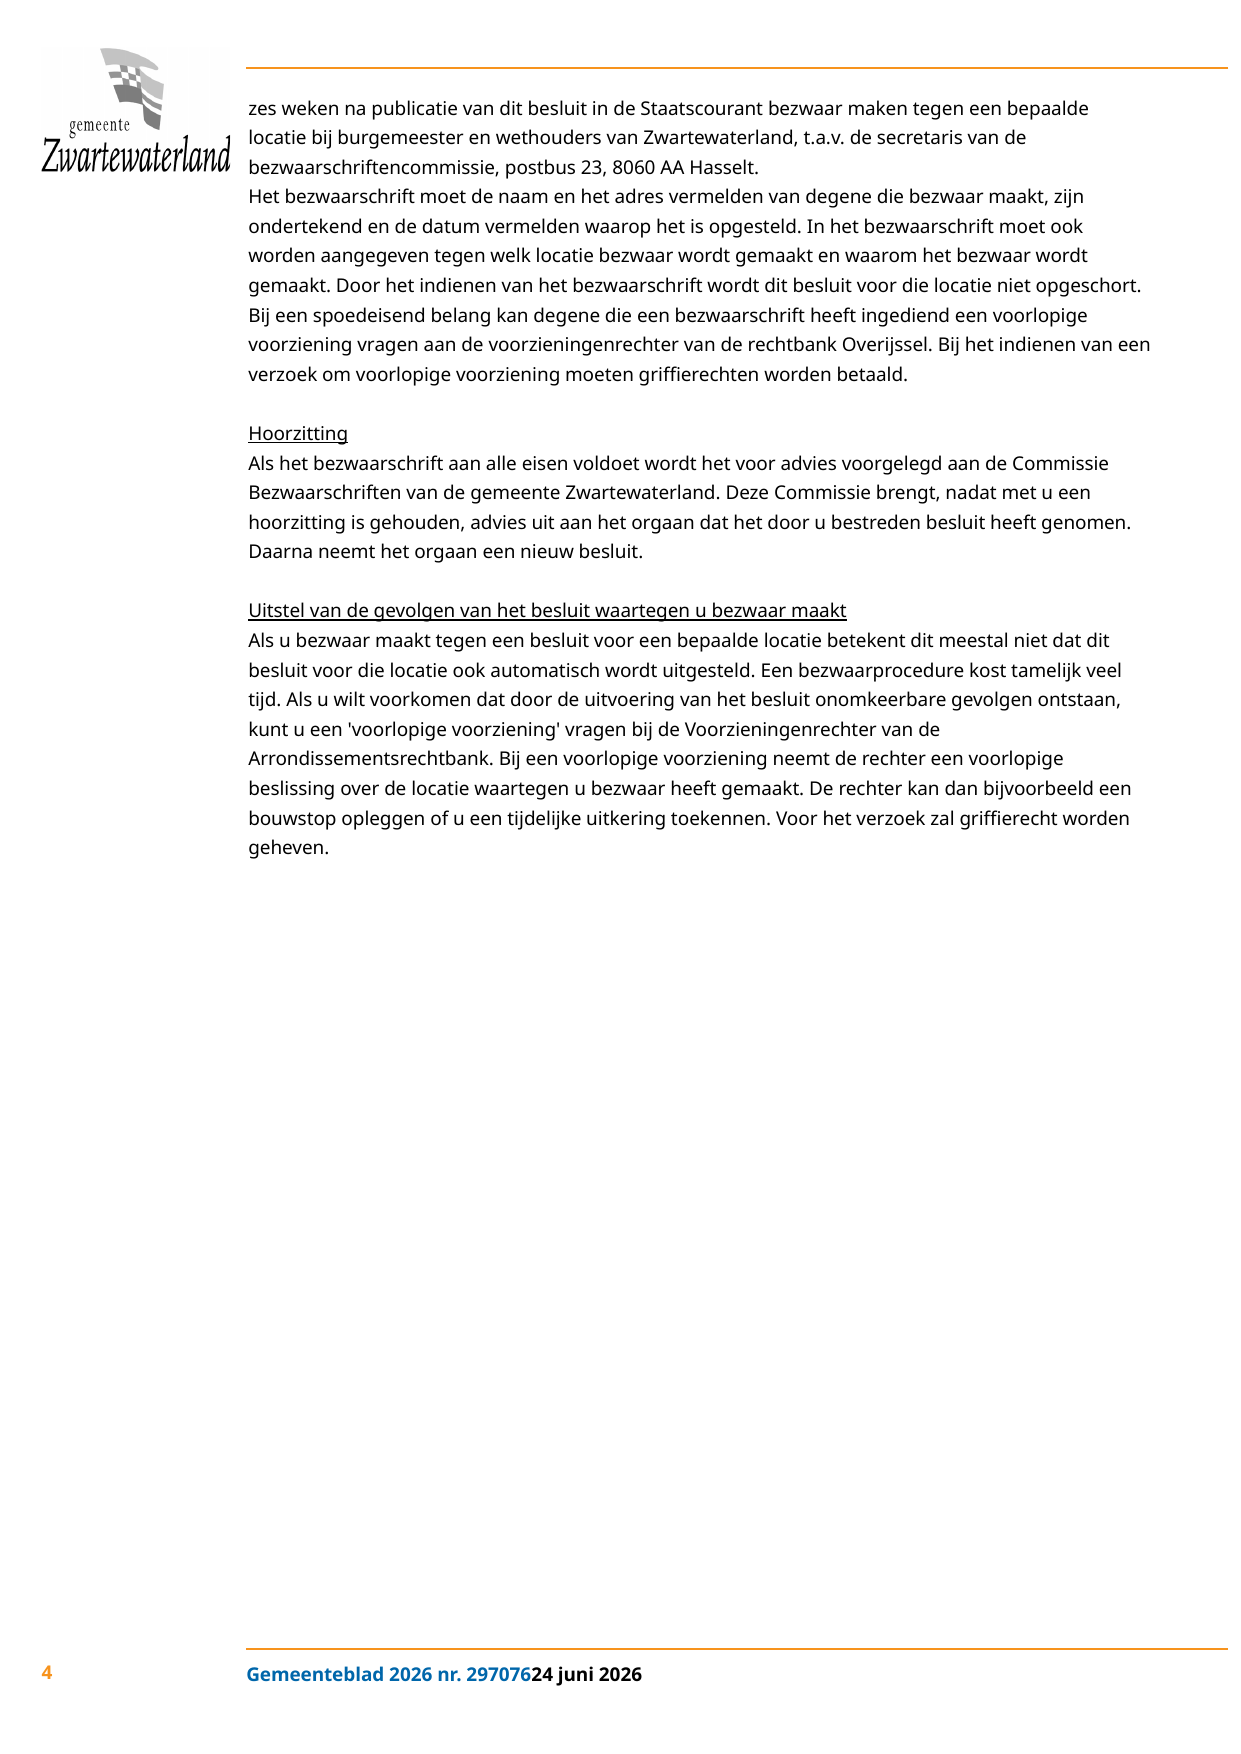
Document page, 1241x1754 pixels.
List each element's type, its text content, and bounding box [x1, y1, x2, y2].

text Hoorzitting [248, 420, 1152, 446]
text Uitstel van de gevolgen van het besluit waartegen u bezwaar maakt [248, 598, 1152, 623]
text Als het bezwaarschrift aan alle eisen voldoet wordt het voor advies voorgelegd aan de Commissie Bezwaarschriften van de gemeente Zwartewaterland. Deze Commissie brengt, nadat met u een hoorzitting is gehouden, advies uit aan het orgaan dat het door u bestreden besluit heeft genomen. Daarna neemt het orgaan een nieuw besluit. [248, 450, 1152, 564]
picture [41, 47, 231, 172]
text Het bezwaarschrift moet de naam en het adres vermelden van degene die bezwaar maakt, zijn ondertekend en de datum vermelden waarop het is opgesteld. In het bezwaarschrift moet ook worden aangegeven tegen welk locatie bezwaar wordt gemaakt en waarom het bezwaar wordt gemaakt. Door het indienen van het bezwaarschrift wordt dit besluit voor die locatie niet opgeschort. Bij een spoedeisend belang kan degene die een bezwaarschrift heeft ingediend een voorlopige voorziening vragen aan de voorzieningenrechter van de rechtbank Overijssel. Bij het indienen van een verzoek om voorlopige voorziening moeten griffierechten worden betaald. [248, 183, 1152, 387]
text zes weken na publicatie van dit besluit in de Staatscourant bezwaar maken tegen een bepaalde locatie bij burgemeester en wethouders van Zwartewaterland, t.a.v. de secretaris van de bezwaarschriftencommissie, postbus 23, 8060 AA Hasselt. [248, 95, 1152, 180]
text Als u bezwaar maakt tegen een besluit voor een bepaalde locatie betekent dit meestal niet dat dit besluit voor die locatie ook automatisch wordt uitgesteld. Een bezwaarprocedure kost tamelijk veel tijd. Als u wilt voorkomen dat door de uitvoering van het besluit onomkeerbare gevolgen ontstaan, kunt u een 'voorlopige voorziening' vragen bij de Voorzieningenrechter van de Arrondissementsrechtbank. Bij een voorlopige voorziening neemt de rechter een voorlopige beslissing over de locatie waartegen u bezwaar heeft gemaakt. De rechter kan dan bijvoorbeeld een bouwstop opleggen of u een tijdelijke uitkering toekennen. Voor het verzoek zal griffierecht worden geheven. [248, 627, 1152, 860]
